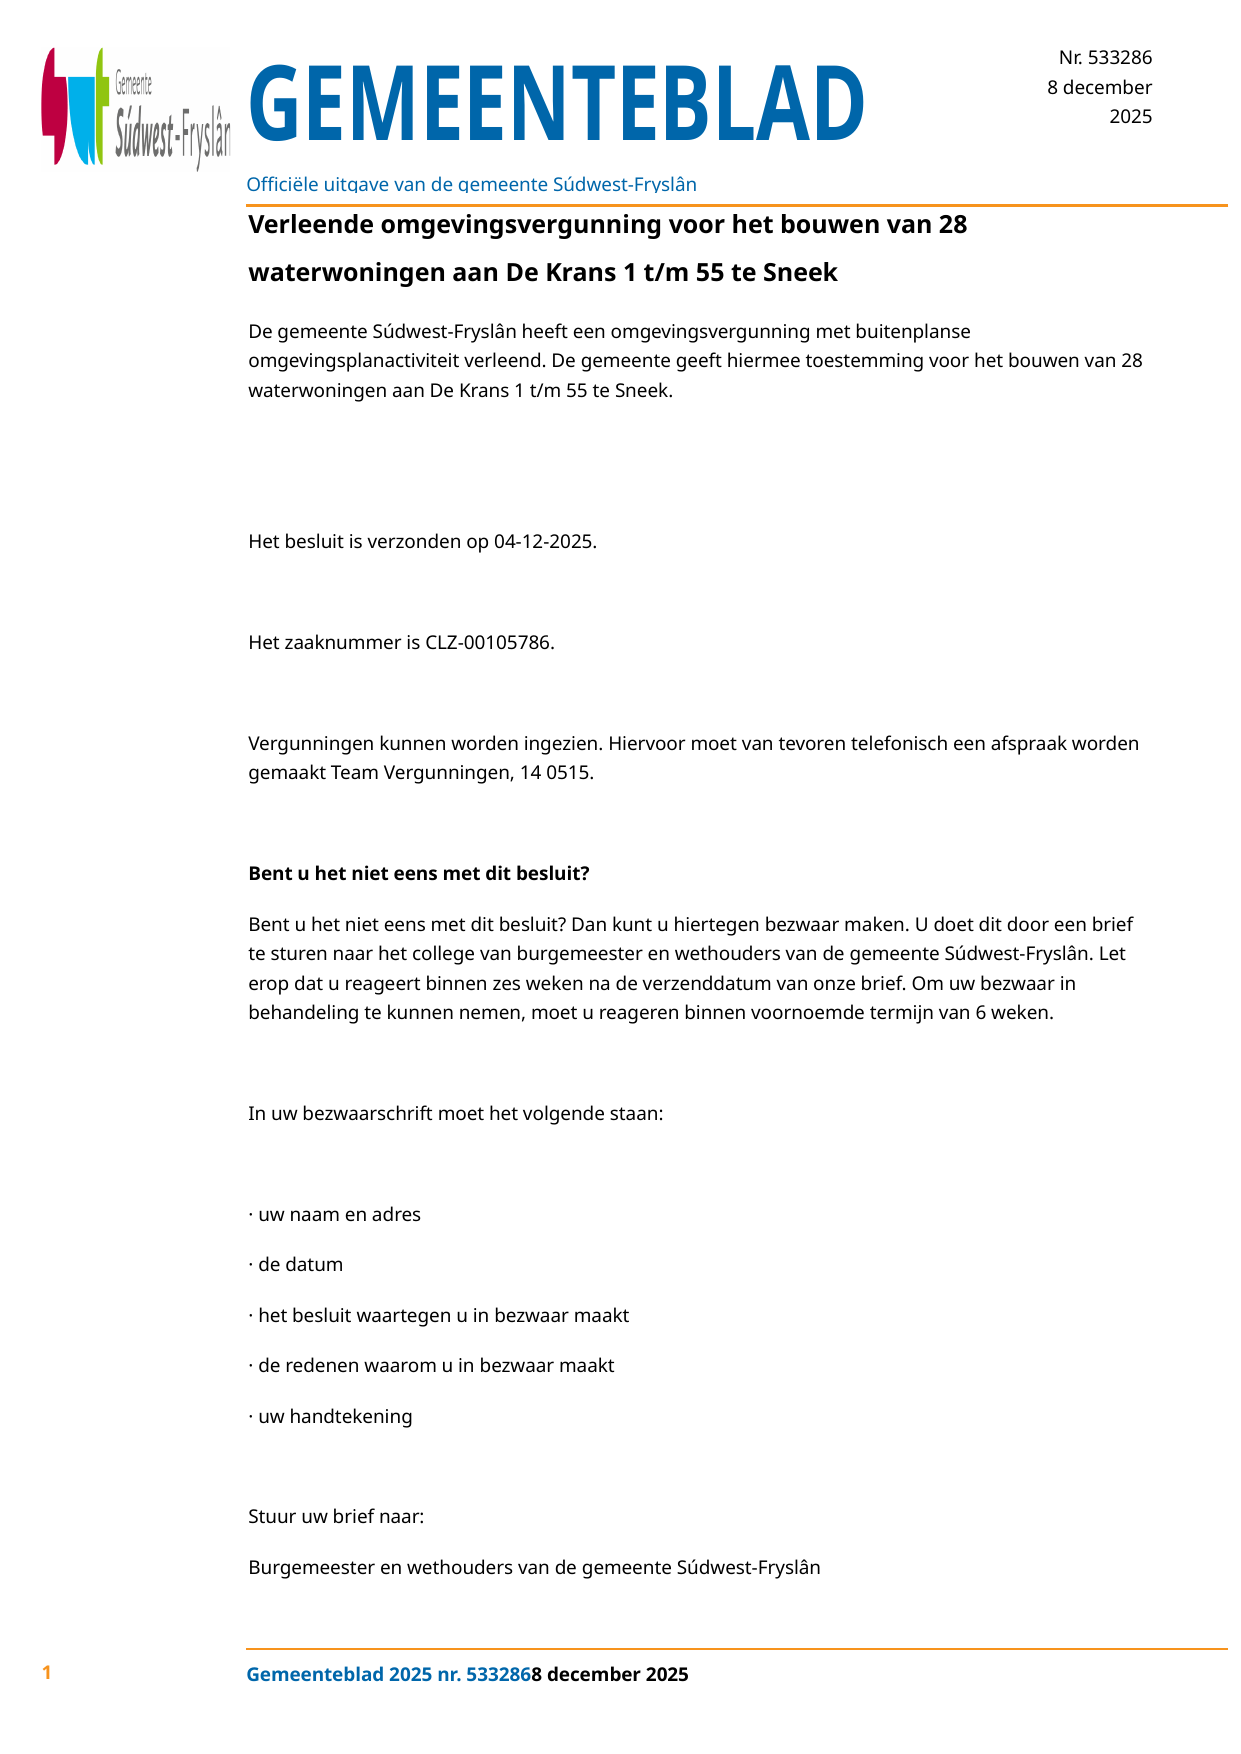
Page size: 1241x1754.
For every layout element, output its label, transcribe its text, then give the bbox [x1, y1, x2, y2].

text Vergunningen kunnen worden ingezien. Hiervoor moet van tevoren telefonisch een afspraak worden gemaakt Team Vergunningen, 14 0515. [248, 730, 1152, 785]
text Het zaaknummer is CLZ-00105786. [248, 629, 1152, 655]
text Bent u het niet eens met dit besluit? [248, 860, 1152, 886]
text · de redenen waarom u in bezwaar maakt [248, 1352, 1152, 1378]
text De gemeente Súdwest-Fryslân heeft een omgevingsvergunning met buitenplanse omgevingsplanactiviteit verleend. De gemeente geeft hiermee toestemming voor het bouwen van 28 waterwoningen aan De Krans 1 t/m 55 te Sneek. [248, 318, 1152, 403]
text Burgemeester en wethouders van de gemeente Súdwest-Fryslân [248, 1554, 1152, 1580]
text · uw handtekening [248, 1403, 1152, 1429]
text · uw naam en adres [248, 1201, 1152, 1227]
text Het besluit is verzonden op 04-12-2025. [248, 528, 1152, 554]
picture [41, 47, 231, 172]
text Bent u het niet eens met dit besluit? Dan kunt u hiertegen bezwaar maken. U doet dit door een brief te sturen naar het college van burgemeester en wethouders van de gemeente Súdwest-Fryslân. Let erop dat u reageert binnen zes weken na de verzenddatum van onze brief. Om uw bezwaar in behandeling te kunnen nemen, moet u reageren binnen voornoemde termijn van 6 weken. [248, 911, 1152, 1025]
text Stuur uw brief naar: [248, 1504, 1152, 1529]
text · het besluit waartegen u in bezwaar maakt [248, 1302, 1152, 1328]
text · de datum [248, 1252, 1152, 1277]
text Verleende omgevingsvergunning voor het bouwen van 28 waterwoningen aan De Krans 1 t/m 55 te Sneek [248, 207, 1152, 288]
text In uw bezwaarschrift moet het volgende staan: [248, 1100, 1152, 1126]
